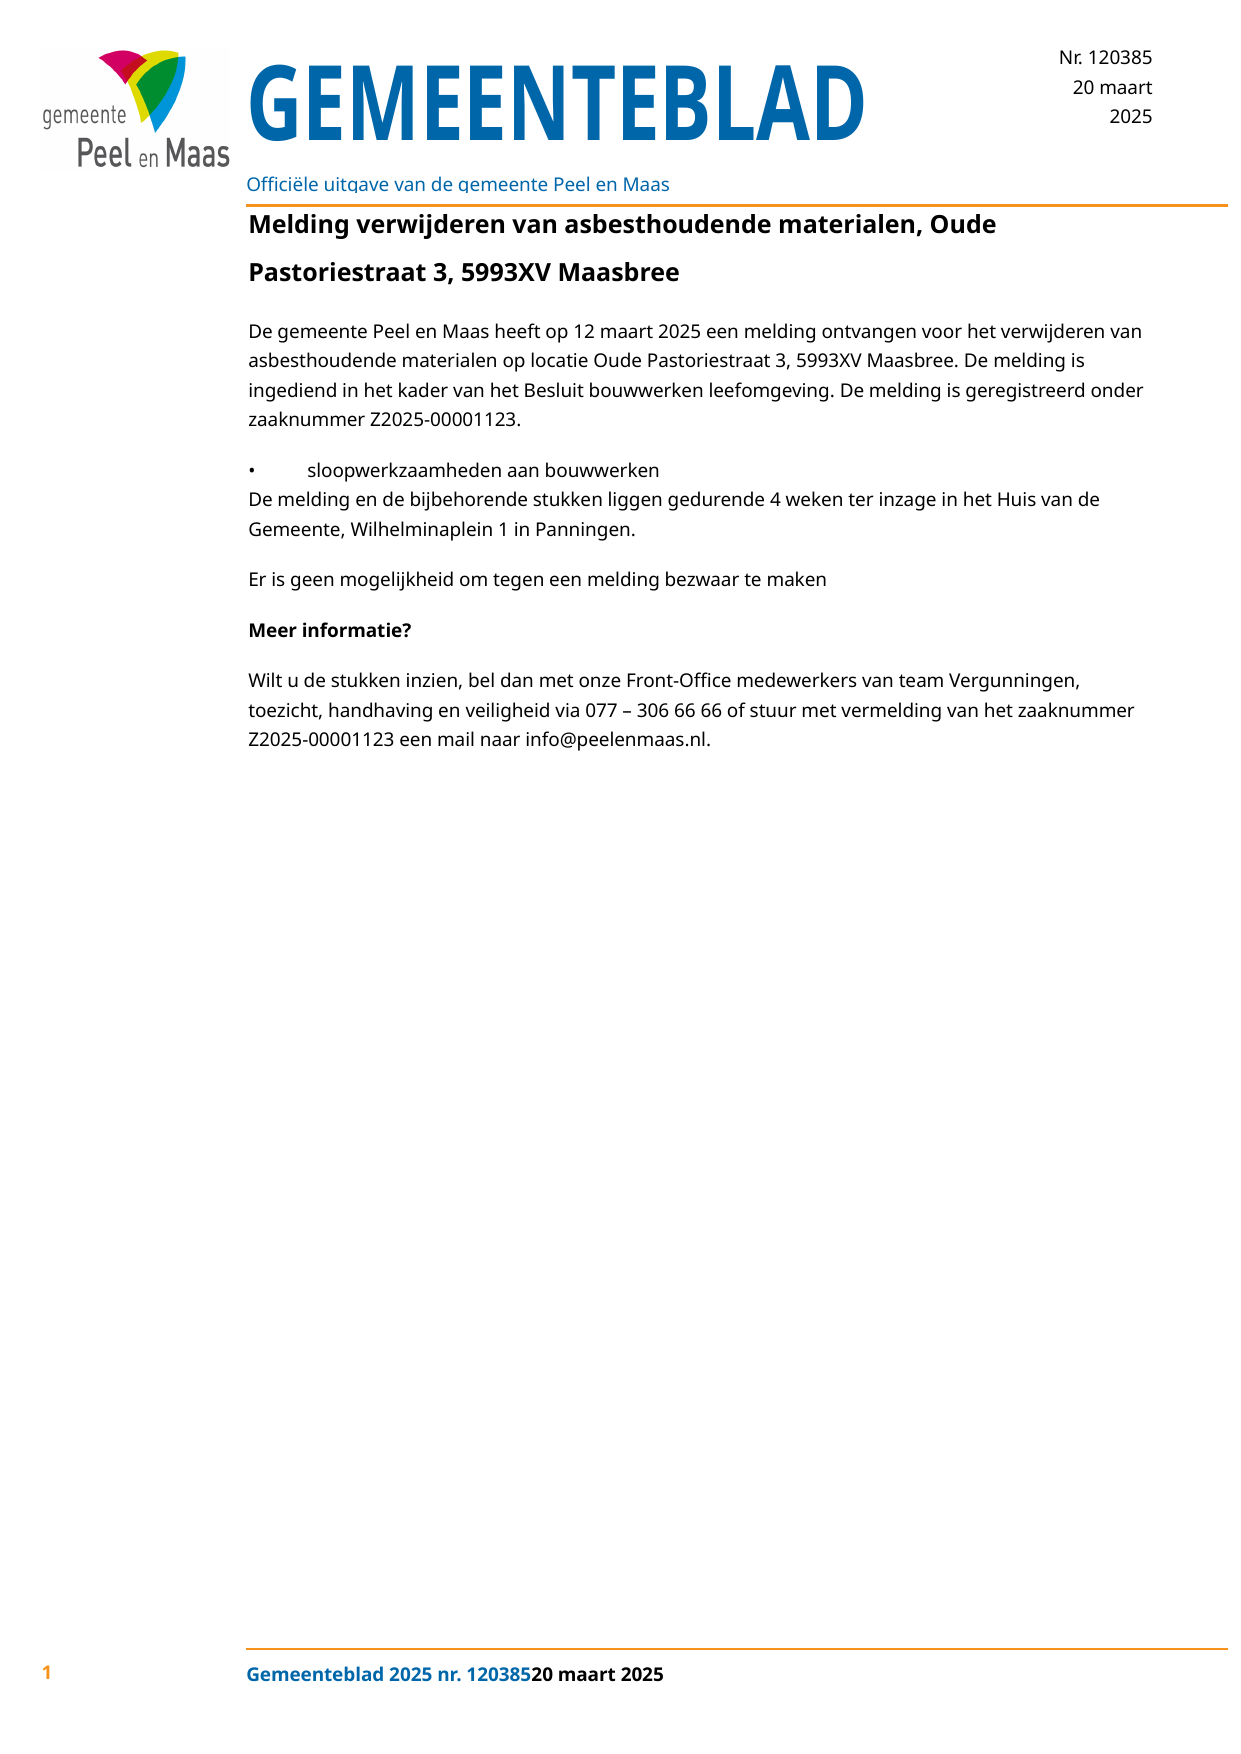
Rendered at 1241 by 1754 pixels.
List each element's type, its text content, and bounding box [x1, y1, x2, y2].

text Meer informatie? [248, 617, 1152, 643]
list sloopwerkzaamheden aan bouwwerken [248, 457, 1152, 483]
text Melding verwijderen van asbesthoudende materialen, Oude Pastoriestraat 3, 5993XV Maasbree [248, 207, 1152, 288]
text Wilt u de stukken inzien, bel dan met onze Front-Office medewerkers van team Vergunningen, toezicht, handhaving en veiligheid via 077 – 306 66 66 of stuur met vermelding van het zaaknummer Z2025-00001123 een mail naar info@peelenmaas.nl. [248, 667, 1152, 752]
text De gemeente Peel en Maas heeft op 12 maart 2025 een melding ontvangen voor het verwijderen van asbesthoudende materialen op locatie Oude Pastoriestraat 3, 5993XV Maasbree. De melding is ingediend in het kader van het Besluit bouwwerken leefomgeving. De melding is geregistreerd onder zaaknummer Z2025-00001123. [248, 318, 1152, 432]
picture [41, 47, 231, 172]
text Er is geen mogelijkheid om tegen een melding bezwaar te maken [248, 567, 1152, 592]
text De melding en de bijbehorende stukken liggen gedurende 4 weken ter inzage in het Huis van de Gemeente, Wilhelminaplein 1 in Panningen. [248, 487, 1152, 542]
